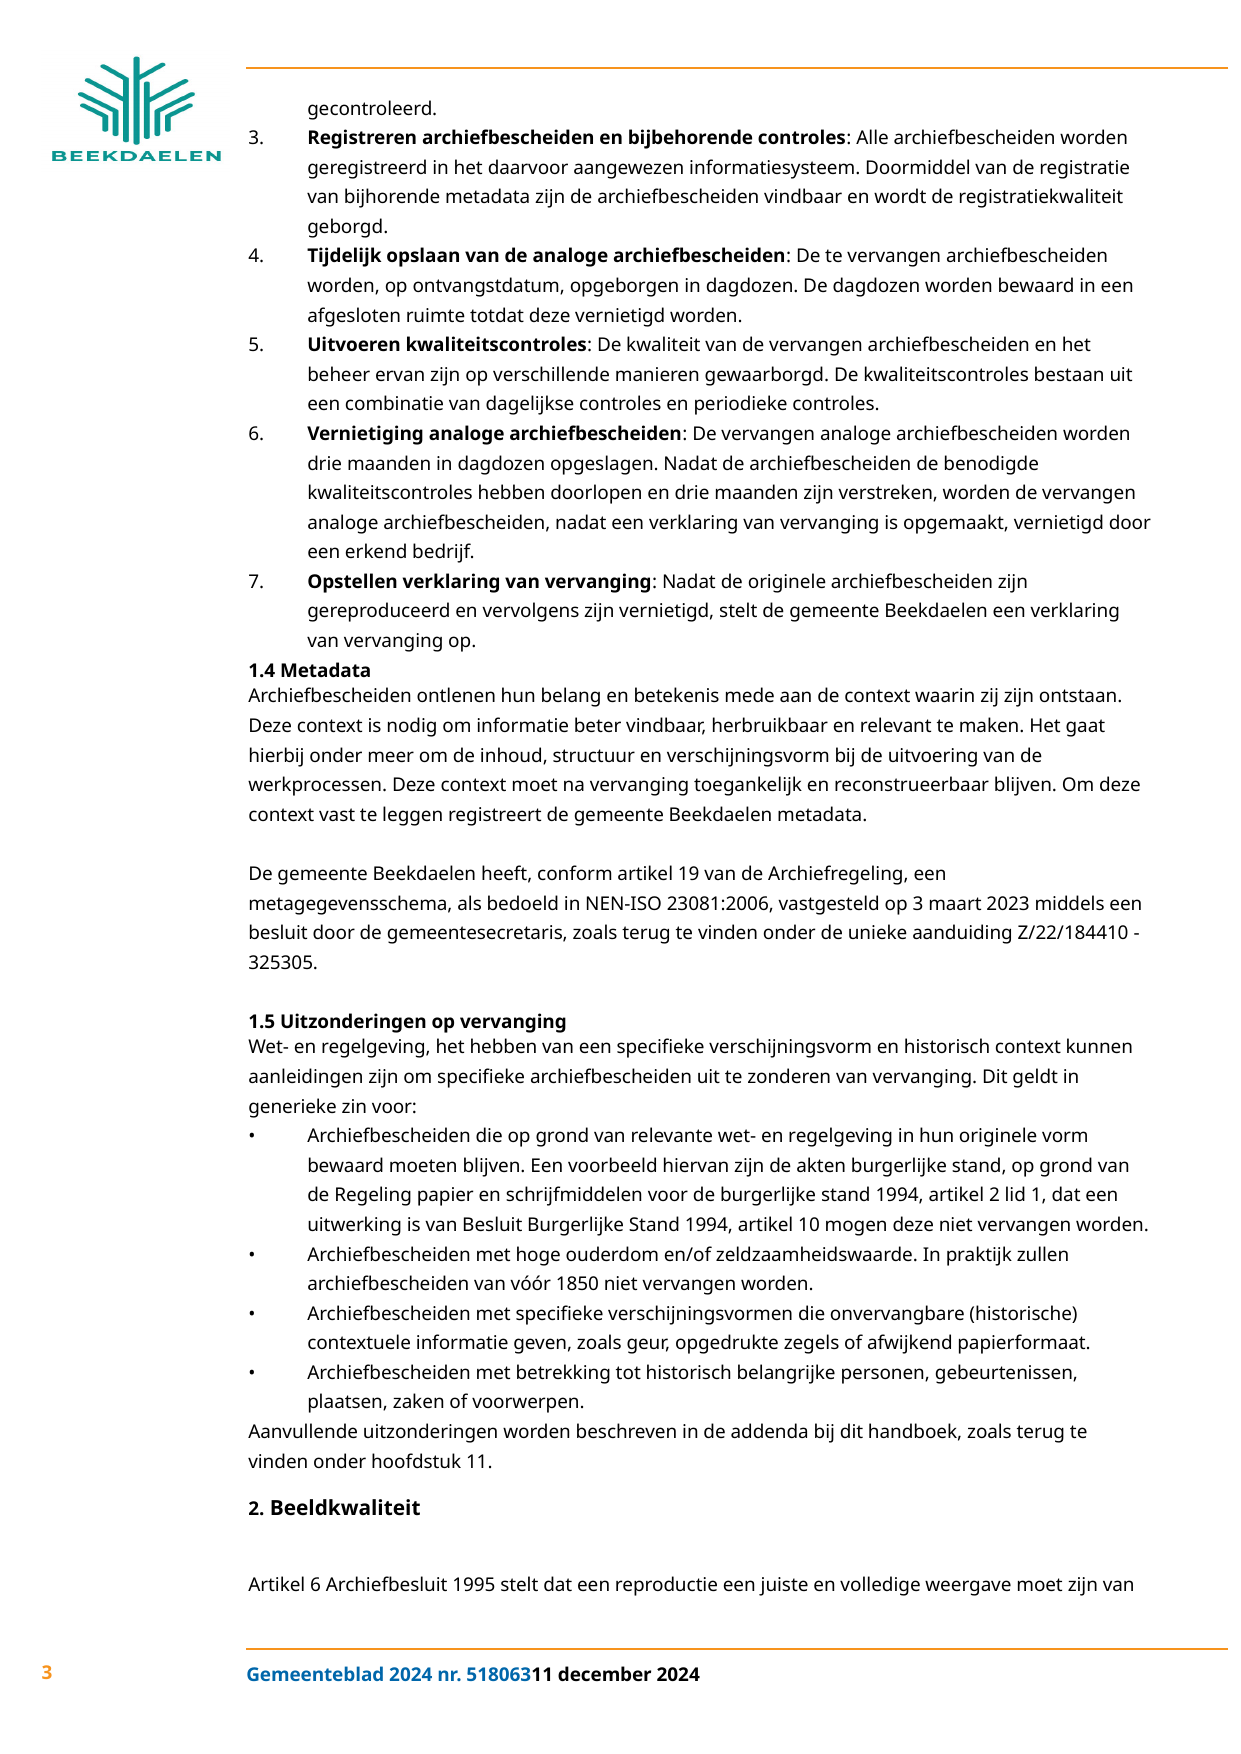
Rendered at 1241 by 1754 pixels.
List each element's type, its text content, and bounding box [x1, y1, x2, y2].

list Registreren archiefbescheiden en bijbehorende controles: Alle archiefbescheiden worden geregistreerd in het daarvoor aangewezen informatiesysteem. Doormiddel van de registratie van bijhorende metadata zijn de archiefbescheiden vindbaar en wordt de registratiekwaliteit geborgd. [248, 124, 1152, 239]
list Archiefbescheiden met hoge ouderdom en/of zeldzaamheidswaarde. In praktijk zullen archiefbescheiden van vóór 1850 niet vervangen worden. [248, 1241, 1152, 1296]
list Archiefbescheiden met specifieke verschijningsvormen die onvervangbare (historische) contextuele informatie geven, zoals geur, opgedrukte zegels of afwijkend papierformaat. [248, 1300, 1152, 1355]
text Wet- en regelgeving, het hebben van een specifieke verschijningsvorm en historisch context kunnen aanleidingen zijn om specifieke archiefbescheiden uit te zonderen van vervanging. Dit geldt in generieke zin voor: [248, 1034, 1152, 1119]
text Archiefbescheiden ontlenen hun belang en betekenis mede aan de context waarin zij zijn ontstaan. Deze context is nodig om informatie beter vindbaar, herbruikbaar en relevant te maken. Het gaat hierbij onder meer om de inhoud, structuur en verschijningsvorm bij de uitvoering van de werkprocessen. Deze context moet na vervanging toegankelijk en reconstrueerbaar blijven. Om deze context vast te leggen registreert de gemeente Beekdaelen metadata. [248, 683, 1152, 827]
list Archiefbescheiden die op grond van relevante wet- en regelgeving in hun originele vorm bewaard moeten blijven. Een voorbeeld hiervan zijn de akten burgerlijke stand, op grond van de Regeling papier en schrijfmiddelen voor de burgerlijke stand 1994, artikel 2 lid 1, dat een uitwerking is van Besluit Burgerlijke Stand 1994, artikel 10 mogen deze niet vervangen worden. [248, 1122, 1152, 1237]
list Vernietiging analoge archiefbescheiden: De vervangen analoge archiefbescheiden worden drie maanden in dagdozen opgeslagen. Nadat de archiefbescheiden de benodigde kwaliteitscontroles hebben doorlopen en drie maanden zijn verstreken, worden de vervangen analoge archiefbescheiden, nadat een verklaring van vervanging is opgemaakt, vernietigd door een erkend bedrijf. [248, 420, 1152, 564]
text 1.4 Metadata [248, 657, 1152, 683]
text De gemeente Beekdaelen heeft, conform artikel 19 van de Archiefregeling, een metagegevensschema, als bedoeld in NEN-ISO 23081:2006, vastgesteld op 3 maart 2023 middels een besluit door de gemeentesecretaris, zoals terug te vinden onder de unieke aanduiding Z/22/184410 - 325305. [248, 860, 1152, 974]
text 2. Beeldkwaliteit [248, 1493, 1152, 1522]
list gecontroleerd. [248, 95, 1152, 121]
list Archiefbescheiden met betrekking tot historisch belangrijke personen, gebeurtenissen, plaatsen, zaken of voorwerpen. [248, 1359, 1152, 1414]
text Artikel 6 Archiefbesluit 1995 stelt dat een reproductie een juiste en volledige weergave moet zijn van [248, 1571, 1152, 1597]
list Uitvoeren kwaliteitscontroles: De kwaliteit van de vervangen archiefbescheiden en het beheer ervan zijn op verschillende manieren gewaarborgd. De kwaliteitscontroles bestaan uit een combinatie van dagelijkse controles en periodieke controles. [248, 331, 1152, 416]
text 1.5 Uitzonderingen op vervanging [248, 1008, 1152, 1034]
list Opstellen verklaring van vervanging: Nadat de originele archiefbescheiden zijn gereproduceerd en vervolgens zijn vernietigd, stelt de gemeente Beekdaelen een verklaring van vervanging op. [248, 568, 1152, 653]
text Aanvullende uitzonderingen worden beschreven in de addenda bij dit handboek, zoals terug te vinden onder hoofdstuk 11. [248, 1418, 1152, 1474]
picture [41, 47, 231, 172]
list Tijdelijk opslaan van de analoge archiefbescheiden: De te vervangen archiefbescheiden worden, op ontvangstdatum, opgeborgen in dagdozen. De dagdozen worden bewaard in een afgesloten ruimte totdat deze vernietigd worden. [248, 243, 1152, 328]
